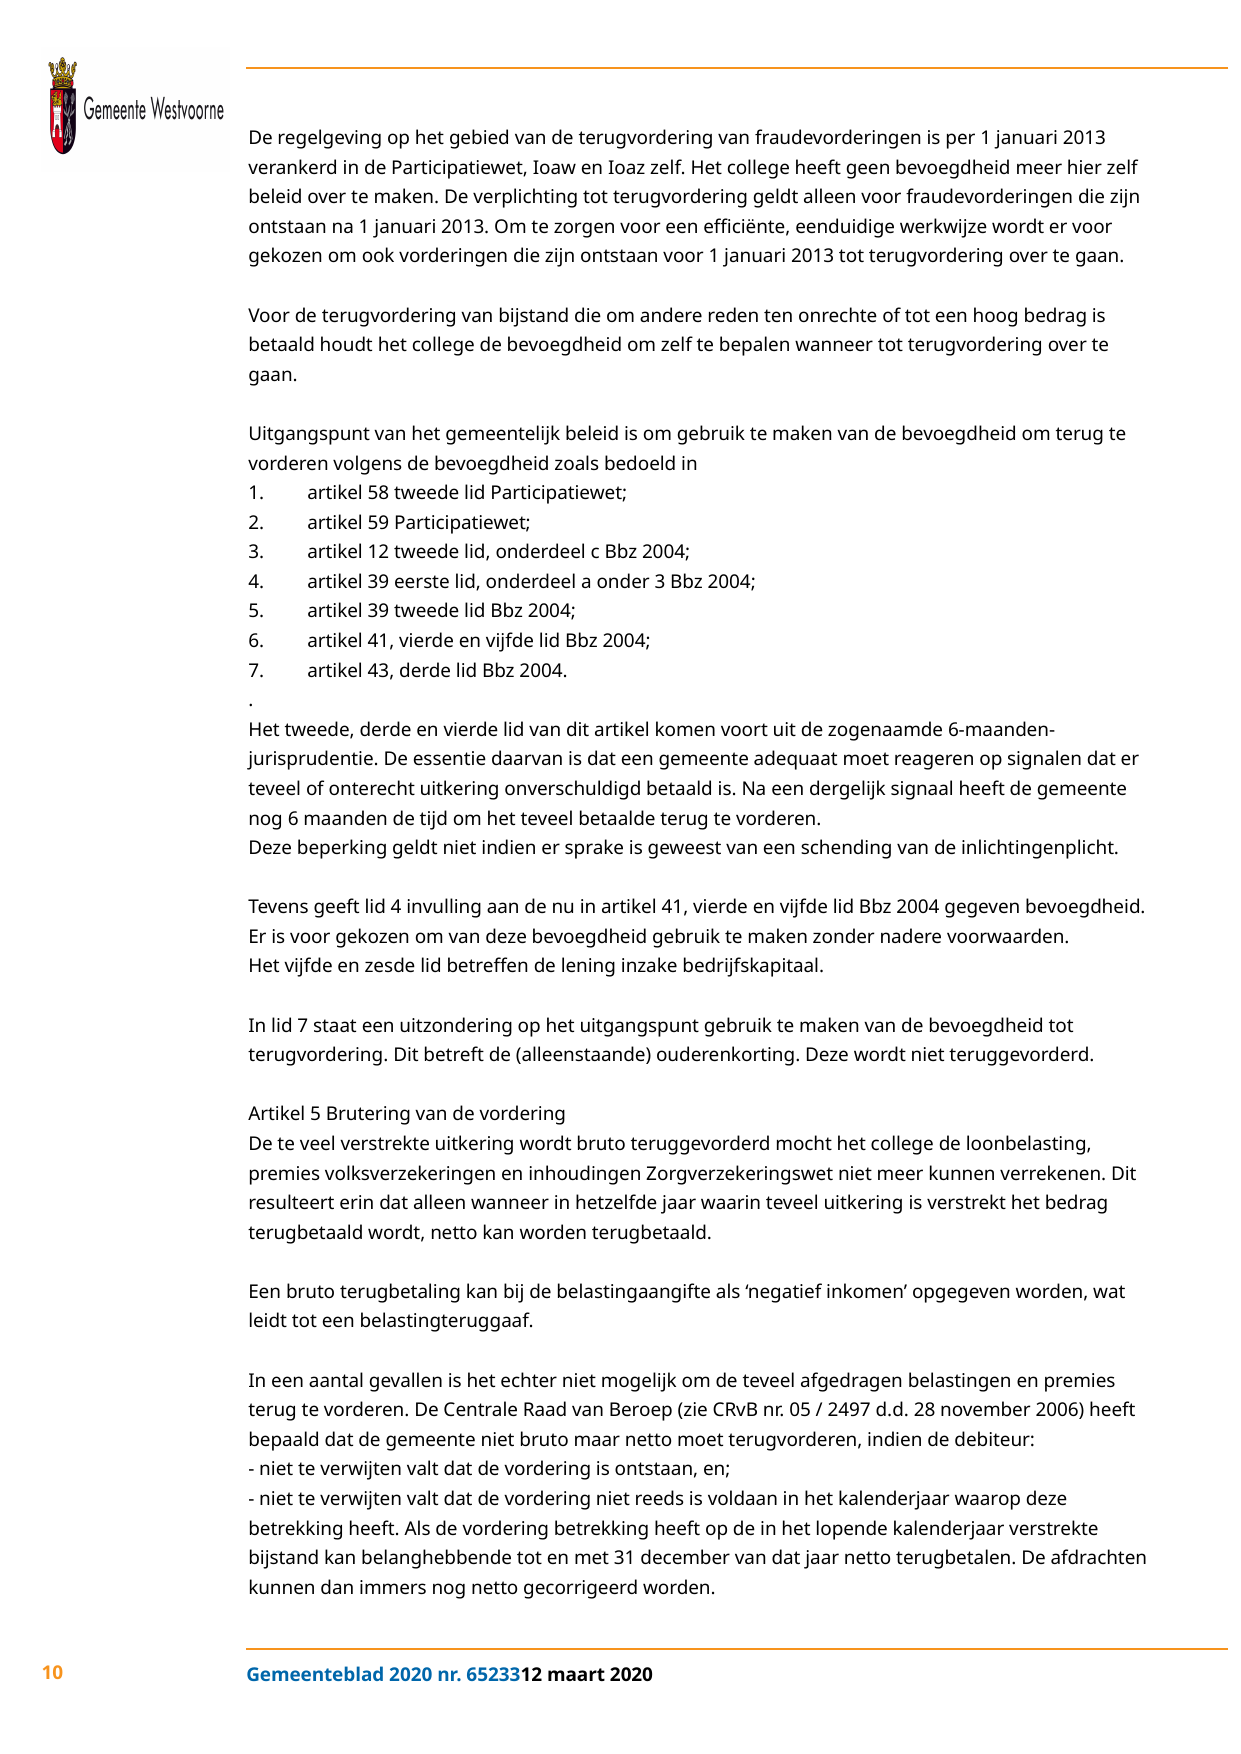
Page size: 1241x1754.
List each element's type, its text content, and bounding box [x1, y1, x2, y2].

text Het vijfde en zesde lid betreffen de lening inzake bedrijfskapitaal. [248, 953, 1152, 978]
list artikel 58 tweede lid Participatiewet; [248, 479, 1152, 505]
text Voor de terugvordering van bijstand die om andere reden ten onrechte of tot een hoog bedrag is betaald houdt het college de bevoegdheid om zelf te bepalen wanneer tot terugvordering over te gaan. [248, 302, 1152, 387]
list artikel 43, derde lid Bbz 2004. [248, 657, 1152, 683]
text Een bruto terugbetaling kan bij de belastingaangifte als ‘negatief inkomen’ opgegeven worden, wat leidt tot een belastingteruggaaf. [248, 1278, 1152, 1333]
text In een aantal gevallen is het echter niet mogelijk om de teveel afgedragen belastingen en premies terug te vorderen. De Centrale Raad van Beroep (zie CRvB nr. 05 / 2497 d.d. 28 november 2006) heeft bepaald dat de gemeente niet bruto maar netto moet terugvorderen, indien de debiteur: [248, 1367, 1152, 1452]
text Artikel 5 Brutering van de vordering [248, 1101, 1152, 1126]
list artikel 12 tweede lid, onderdeel c Bbz 2004; [248, 538, 1152, 564]
text Uitgangspunt van het gemeentelijk beleid is om gebruik te maken van de bevoegdheid om terug te vorderen volgens de bevoegdheid zoals bedoeld in [248, 420, 1152, 476]
text Tevens geeft lid 4 invulling aan de nu in artikel 41, vierde en vijfde lid Bbz 2004 gegeven bevoegdheid. Er is voor gekozen om van deze bevoegdheid gebruik te maken zonder nadere voorwaarden. [248, 893, 1152, 949]
text Deze beperking geldt niet indien er sprake is geweest van een schending van de inlichtingenplicht. [248, 834, 1152, 860]
text In lid 7 staat een uitzondering op het uitgangspunt gebruik te maken van de bevoegdheid tot terugvordering. Dit betreft de (alleenstaande) ouderenkorting. Deze wordt niet teruggevorderd. [248, 1012, 1152, 1067]
text - niet te verwijten valt dat de vordering niet reeds is voldaan in het kalenderjaar waarop deze betrekking heeft. Als de vordering betrekking heeft op de in het lopende kalenderjaar verstrekte bijstand kan belanghebbende tot en met 31 december van dat jaar netto terugbetalen. De afdrachten kunnen dan immers nog netto gecorrigeerd worden. [248, 1485, 1152, 1600]
picture [41, 47, 231, 172]
text Het tweede, derde en vierde lid van dit artikel komen voort uit de zogenaamde 6-maanden-jurisprudentie. De essentie daarvan is dat een gemeente adequaat moet reageren op signalen dat er teveel of onterecht uitkering onverschuldigd betaald is. Na een dergelijk signaal heeft de gemeente nog 6 maanden de tijd om het teveel betaalde terug te vorderen. [248, 716, 1152, 831]
text De regelgeving op het gebied van de terugvordering van fraudevorderingen is per 1 januari 2013 verankerd in de Participatiewet, Ioaw en Ioaz zelf. Het college heeft geen bevoegdheid meer hier zelf beleid over te maken. De verplichting tot terugvordering geldt alleen voor fraudevorderingen die zijn ontstaan na 1 januari 2013. Om te zorgen voor een efficiënte, eenduidige werkwijze wordt er voor gekozen om ook vorderingen die zijn ontstaan voor 1 januari 2013 tot terugvordering over te gaan. [248, 124, 1152, 268]
text De te veel verstrekte uitkering wordt bruto teruggevorderd mocht het college de loonbelasting, premies volksverzekeringen en inhoudingen Zorgverzekeringswet niet meer kunnen verrekenen. Dit resulteert erin dat alleen wanneer in hetzelfde jaar waarin teveel uitkering is verstrekt het bedrag terugbetaald wordt, netto kan worden terugbetaald. [248, 1130, 1152, 1245]
list artikel 39 eerste lid, onderdeel a onder 3 Bbz 2004; [248, 568, 1152, 594]
list artikel 39 tweede lid Bbz 2004; [248, 598, 1152, 623]
list artikel 41, vierde en vijfde lid Bbz 2004; [248, 627, 1152, 653]
text - niet te verwijten valt dat de vordering is ontstaan, en; [248, 1456, 1152, 1481]
text . [248, 686, 1152, 712]
list artikel 59 Participatiewet; [248, 509, 1152, 535]
